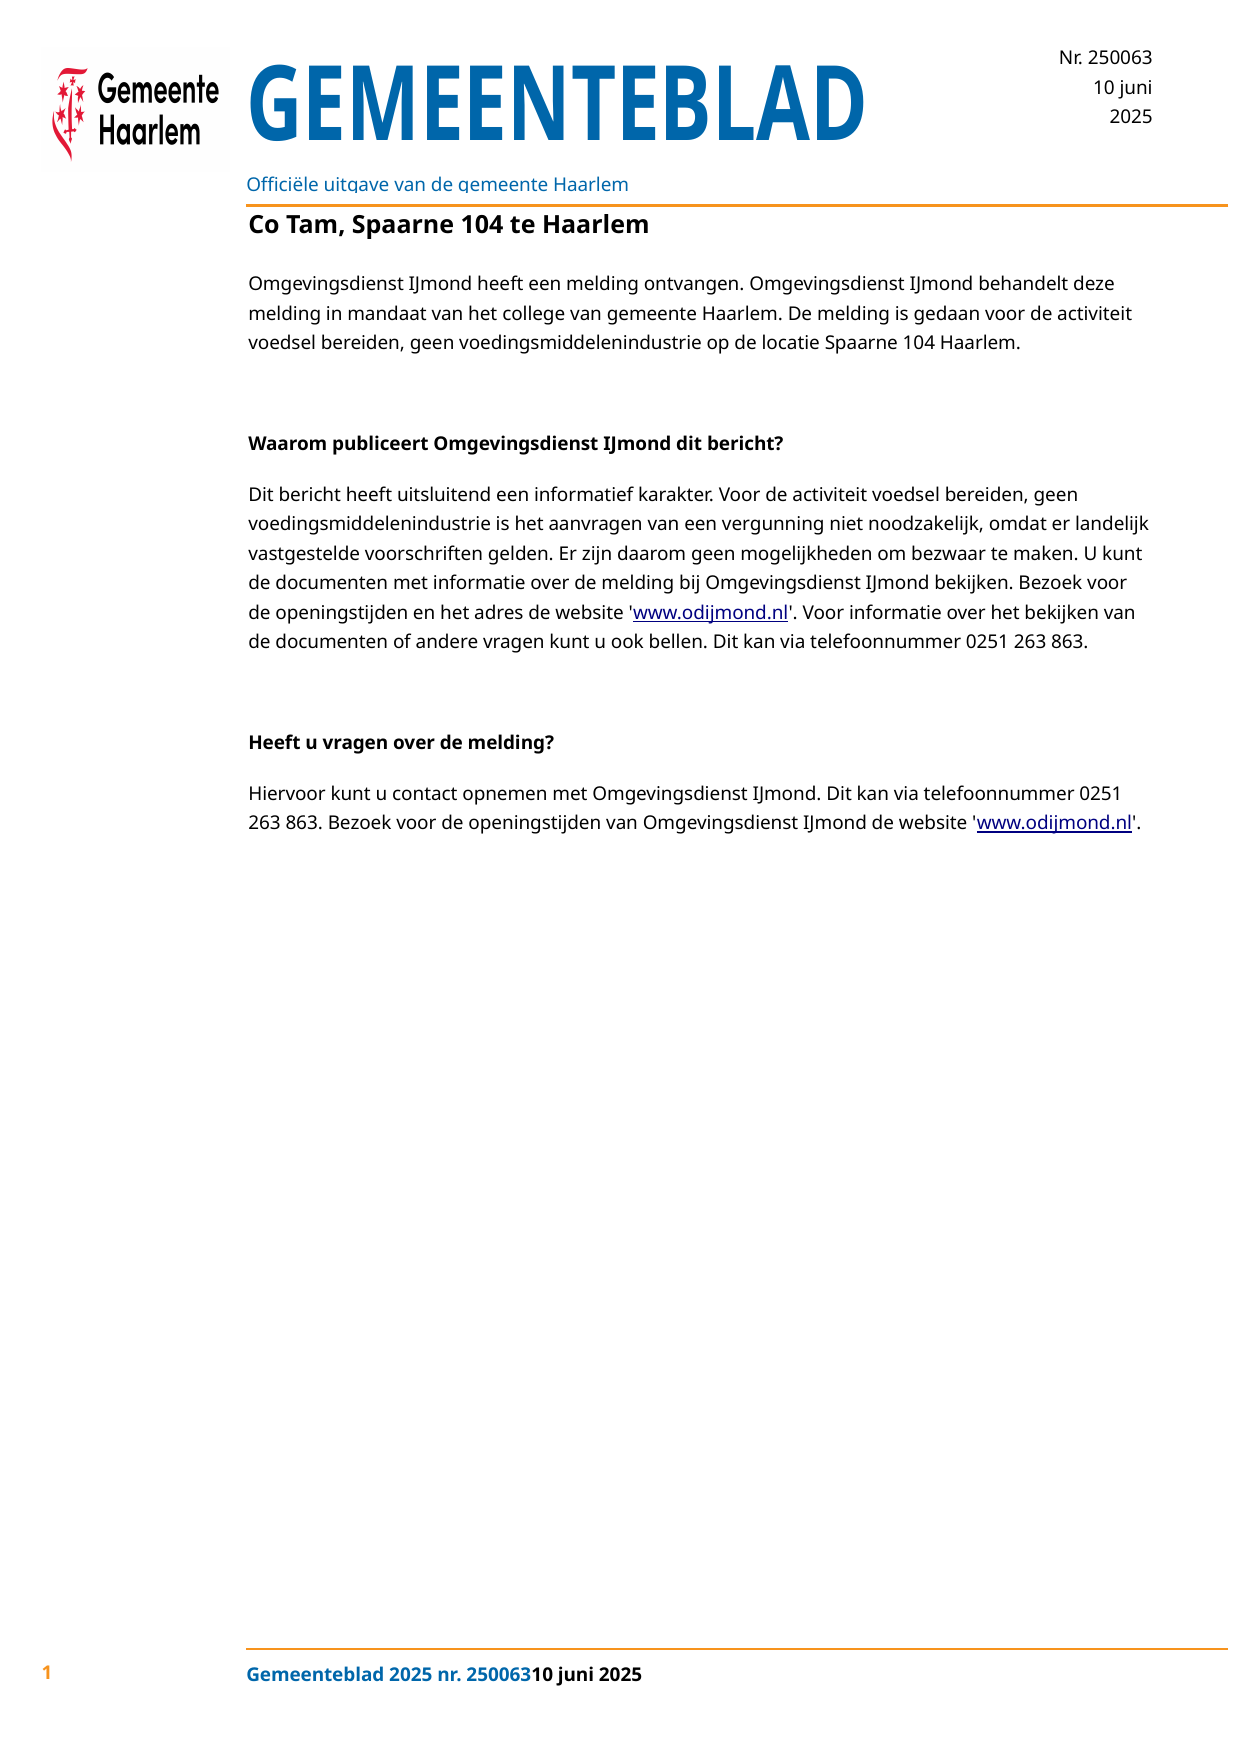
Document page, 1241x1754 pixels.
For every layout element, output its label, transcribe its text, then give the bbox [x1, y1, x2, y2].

text Dit bericht heeft uitsluitend een informatief karakter. Voor de activiteit voedsel bereiden, geen voedingsmiddelenindustrie is het aanvragen van een vergunning niet noodzakelijk, omdat er landelijk vastgestelde voorschriften gelden. Er zijn daarom geen mogelijkheden om bezwaar te maken. U kunt de documenten met informatie over de melding bij Omgevingsdienst IJmond bekijken. Bezoek voor de openingstijden en het adres de website 'www.odijmond.nl'. Voor informatie over het bekijken van de documenten of andere vragen kunt u ook bellen. Dit kan via telefoonnummer 0251 263 863. [248, 481, 1152, 654]
text Waarom publiceert Omgevingsdienst IJmond dit bericht? [248, 430, 1152, 456]
text Omgevingsdienst IJmond heeft een melding ontvangen. Omgevingsdienst IJmond behandelt deze melding in mandaat van het college van gemeente Haarlem. De melding is gedaan voor de activiteit voedsel bereiden, geen voedingsmiddelenindustrie op de locatie Spaarne 104 Haarlem. [248, 270, 1152, 355]
text Hiervoor kunt u contact opnemen met Omgevingsdienst IJmond. Dit kan via telefoonnummer 0251 263 863. Bezoek voor de openingstijden van Omgevingsdienst IJmond de website 'www.odijmond.nl'. [248, 780, 1152, 835]
picture [41, 47, 231, 172]
text Heeft u vragen over de melding? [248, 729, 1152, 755]
text Co Tam, Spaarne 104 te Haarlem [248, 207, 1152, 241]
